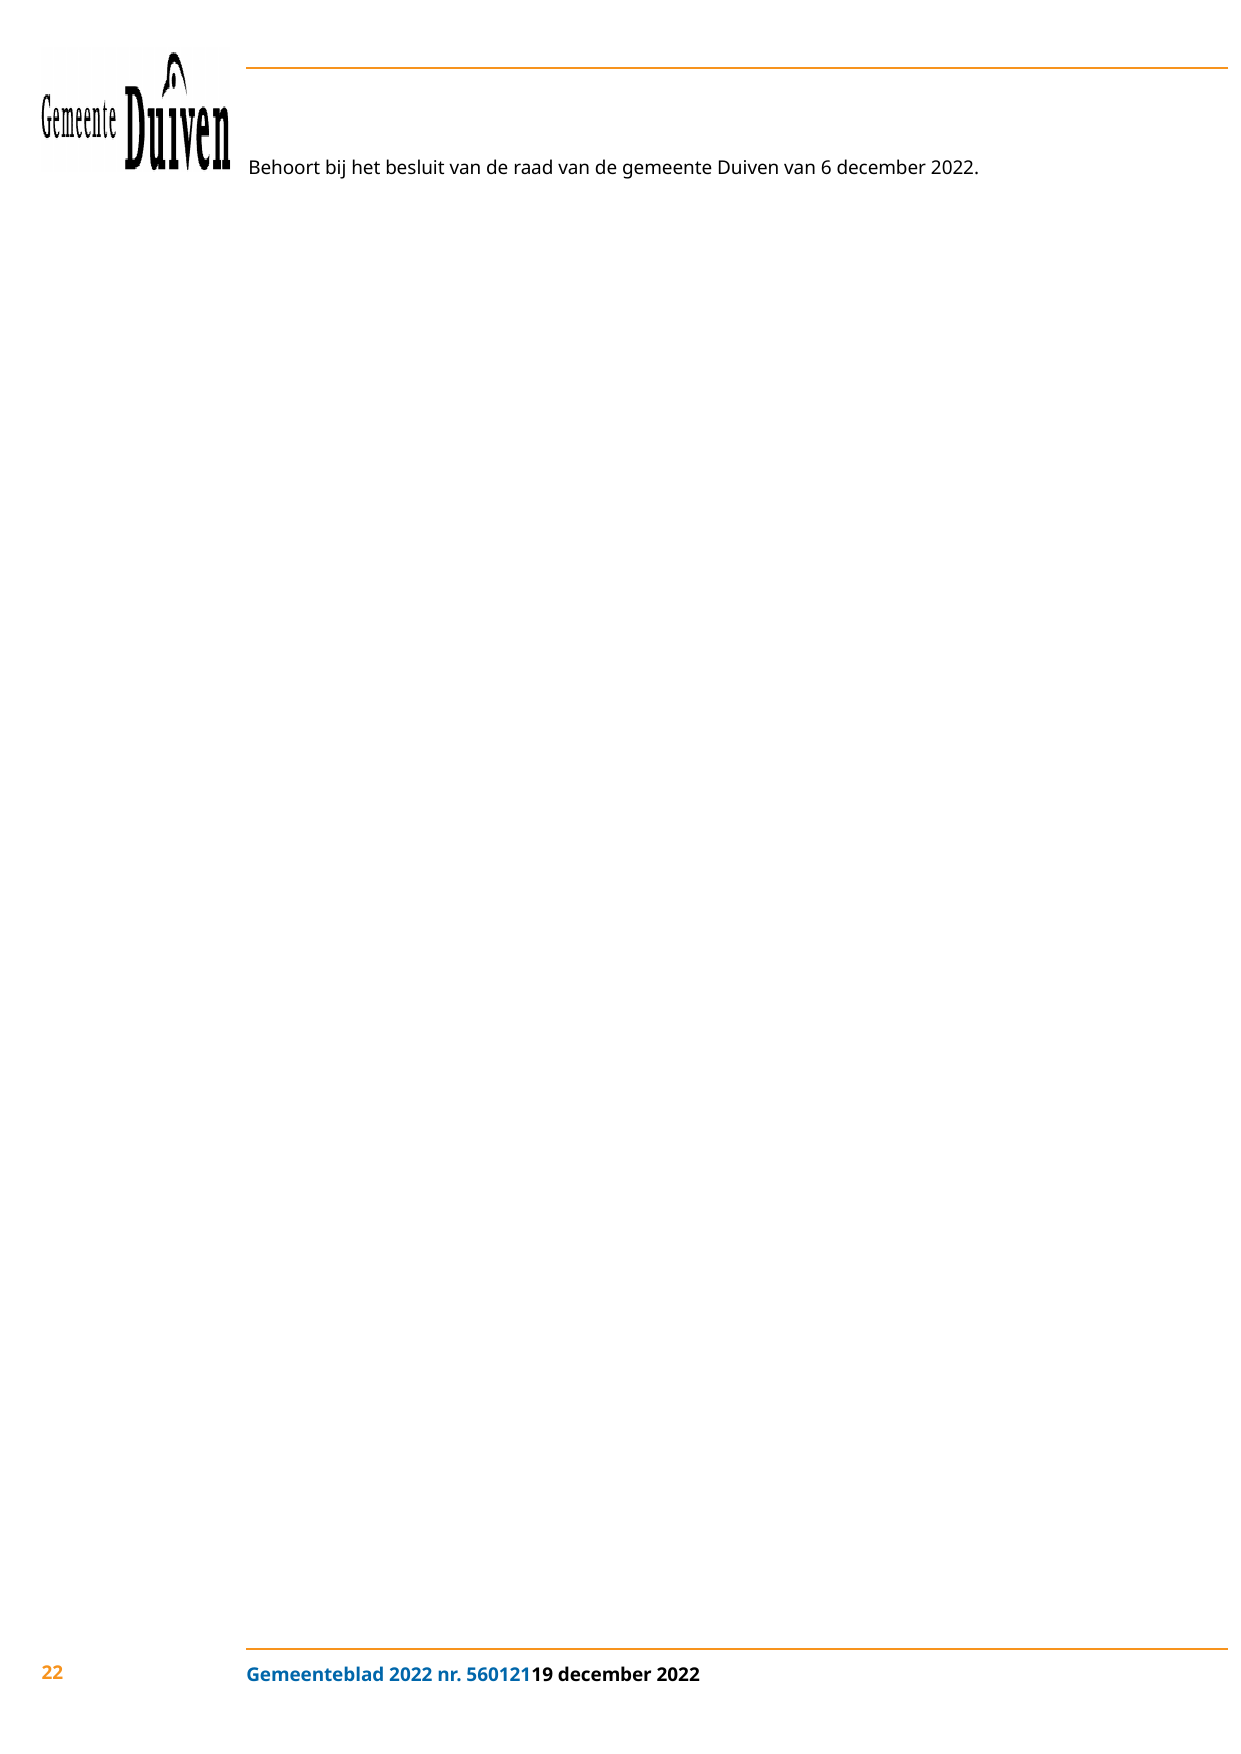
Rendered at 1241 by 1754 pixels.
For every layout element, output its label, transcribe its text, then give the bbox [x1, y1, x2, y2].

picture [41, 47, 231, 172]
text Behoort bij het besluit van de raad van de gemeente Duiven van 6 december 2022. [248, 154, 1152, 180]
